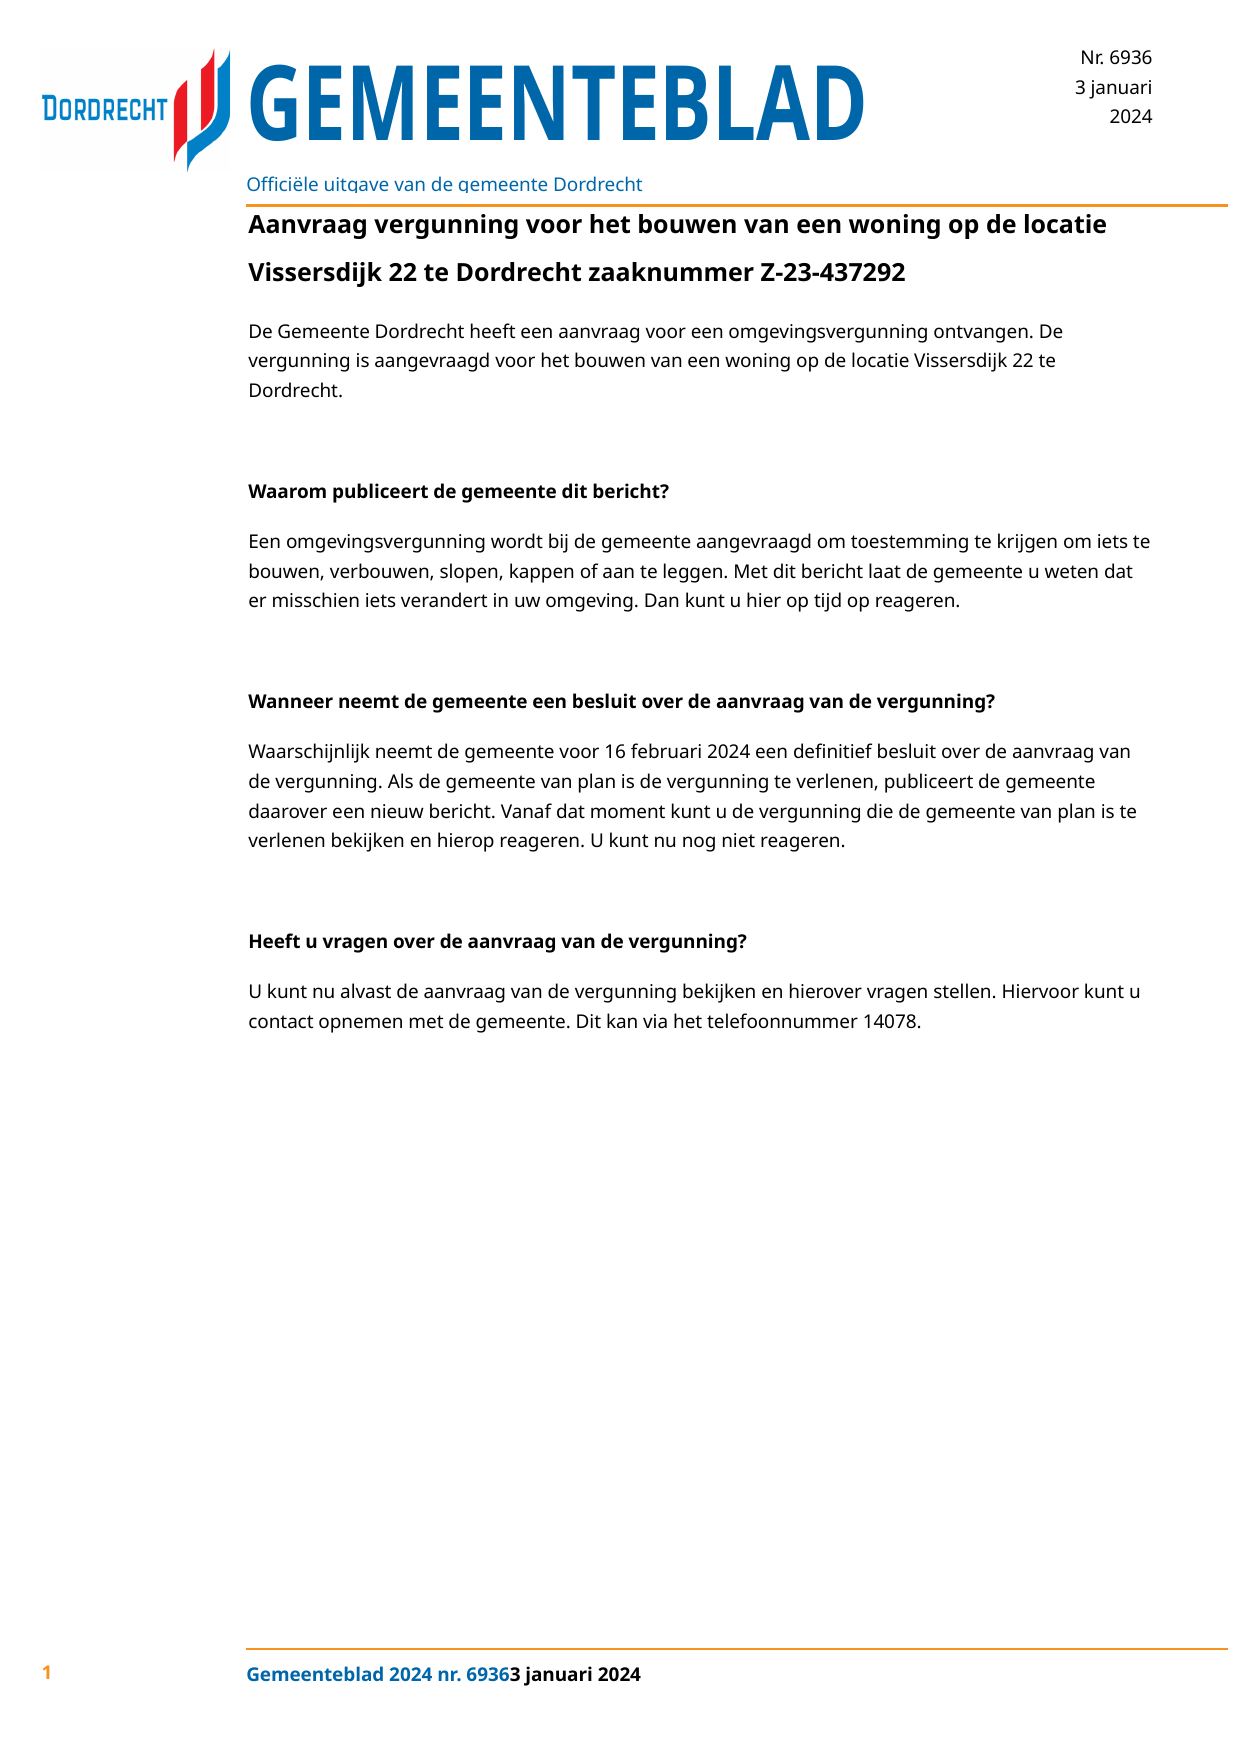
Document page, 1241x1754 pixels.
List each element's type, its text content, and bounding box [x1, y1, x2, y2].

text U kunt nu alvast de aanvraag van de vergunning bekijken en hierover vragen stellen. Hiervoor kunt u contact opnemen met de gemeente. Dit kan via het telefoonnummer 14078. [248, 979, 1152, 1034]
text De Gemeente Dordrecht heeft een aanvraag voor een omgevingsvergunning ontvangen. De vergunning is aangevraagd voor het bouwen van een woning op de locatie Vissersdijk 22 te Dordrecht. [248, 318, 1152, 403]
text Wanneer neemt de gemeente een besluit over de aanvraag van de vergunning? [248, 688, 1152, 714]
text Aanvraag vergunning voor het bouwen van een woning op de locatie Vissersdijk 22 te Dordrecht zaaknummer Z-23-437292 [248, 207, 1152, 288]
text Waarschijnlijk neemt de gemeente voor 16 februari 2024 een definitief besluit over de aanvraag van de vergunning. Als de gemeente van plan is de vergunning te verlenen, publiceert de gemeente daarover een nieuw bericht. Vanaf dat moment kunt u de vergunning die de gemeente van plan is te verlenen bekijken en hierop reageren. U kunt nu nog niet reageren. [248, 739, 1152, 853]
picture [41, 47, 231, 172]
text Heeft u vragen over de aanvraag van de vergunning? [248, 928, 1152, 954]
text Waarom publiceert de gemeente dit bericht? [248, 478, 1152, 504]
text Een omgevingsvergunning wordt bij de gemeente aangevraagd om toestemming te krijgen om iets te bouwen, verbouwen, slopen, kappen of aan te leggen. Met dit bericht laat de gemeente u weten dat er misschien iets verandert in uw omgeving. Dan kunt u hier op tijd op reageren. [248, 528, 1152, 613]
